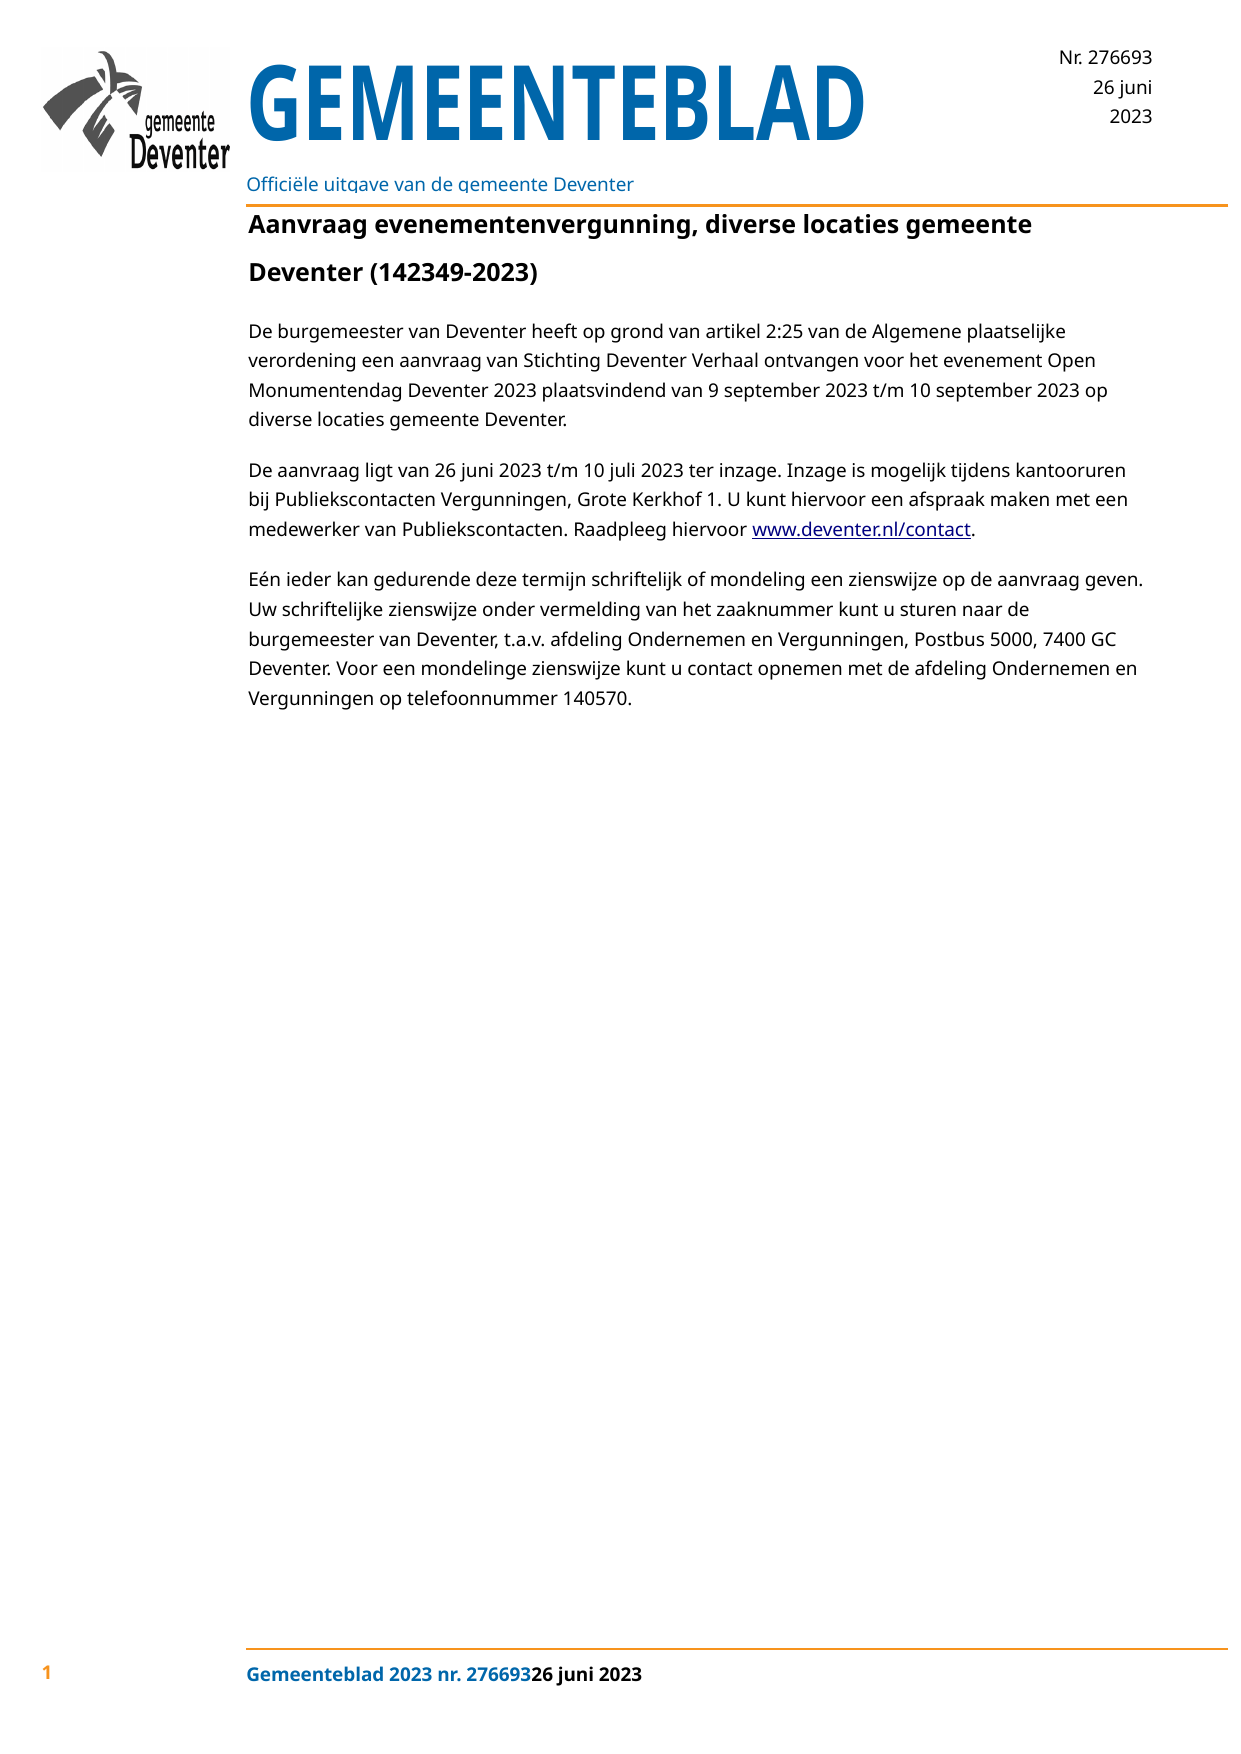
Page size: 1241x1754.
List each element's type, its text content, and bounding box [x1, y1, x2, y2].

text Aanvraag evenementenvergunning, diverse locaties gemeente Deventer (142349-2023) [248, 207, 1152, 288]
text Eén ieder kan gedurende deze termijn schriftelijk of mondeling een zienswijze op de aanvraag geven. Uw schriftelijke zienswijze onder vermelding van het zaaknummer kunt u sturen naar de burgemeester van Deventer, t.a.v. afdeling Ondernemen en Vergunningen, Postbus 5000, 7400 GC Deventer. Voor een mondelinge zienswijze kunt u contact opnemen met de afdeling Ondernemen en Vergunningen op telefoonnummer 140570. [248, 567, 1152, 711]
picture [41, 47, 231, 172]
text De burgemeester van Deventer heeft op grond van artikel 2:25 van de Algemene plaatselijke verordening een aanvraag van Stichting Deventer Verhaal ontvangen voor het evenement Open Monumentendag Deventer 2023 plaatsvindend van 9 september 2023 t/m 10 september 2023 op diverse locaties gemeente Deventer. [248, 318, 1152, 432]
text De aanvraag ligt van 26 juni 2023 t/m 10 juli 2023 ter inzage. Inzage is mogelijk tijdens kantooruren bij Publiekscontacten Vergunningen, Grote Kerkhof 1. U kunt hiervoor een afspraak maken met een medewerker van Publiekscontacten. Raadpleeg hiervoor www.deventer.nl/contact. [248, 457, 1152, 542]
